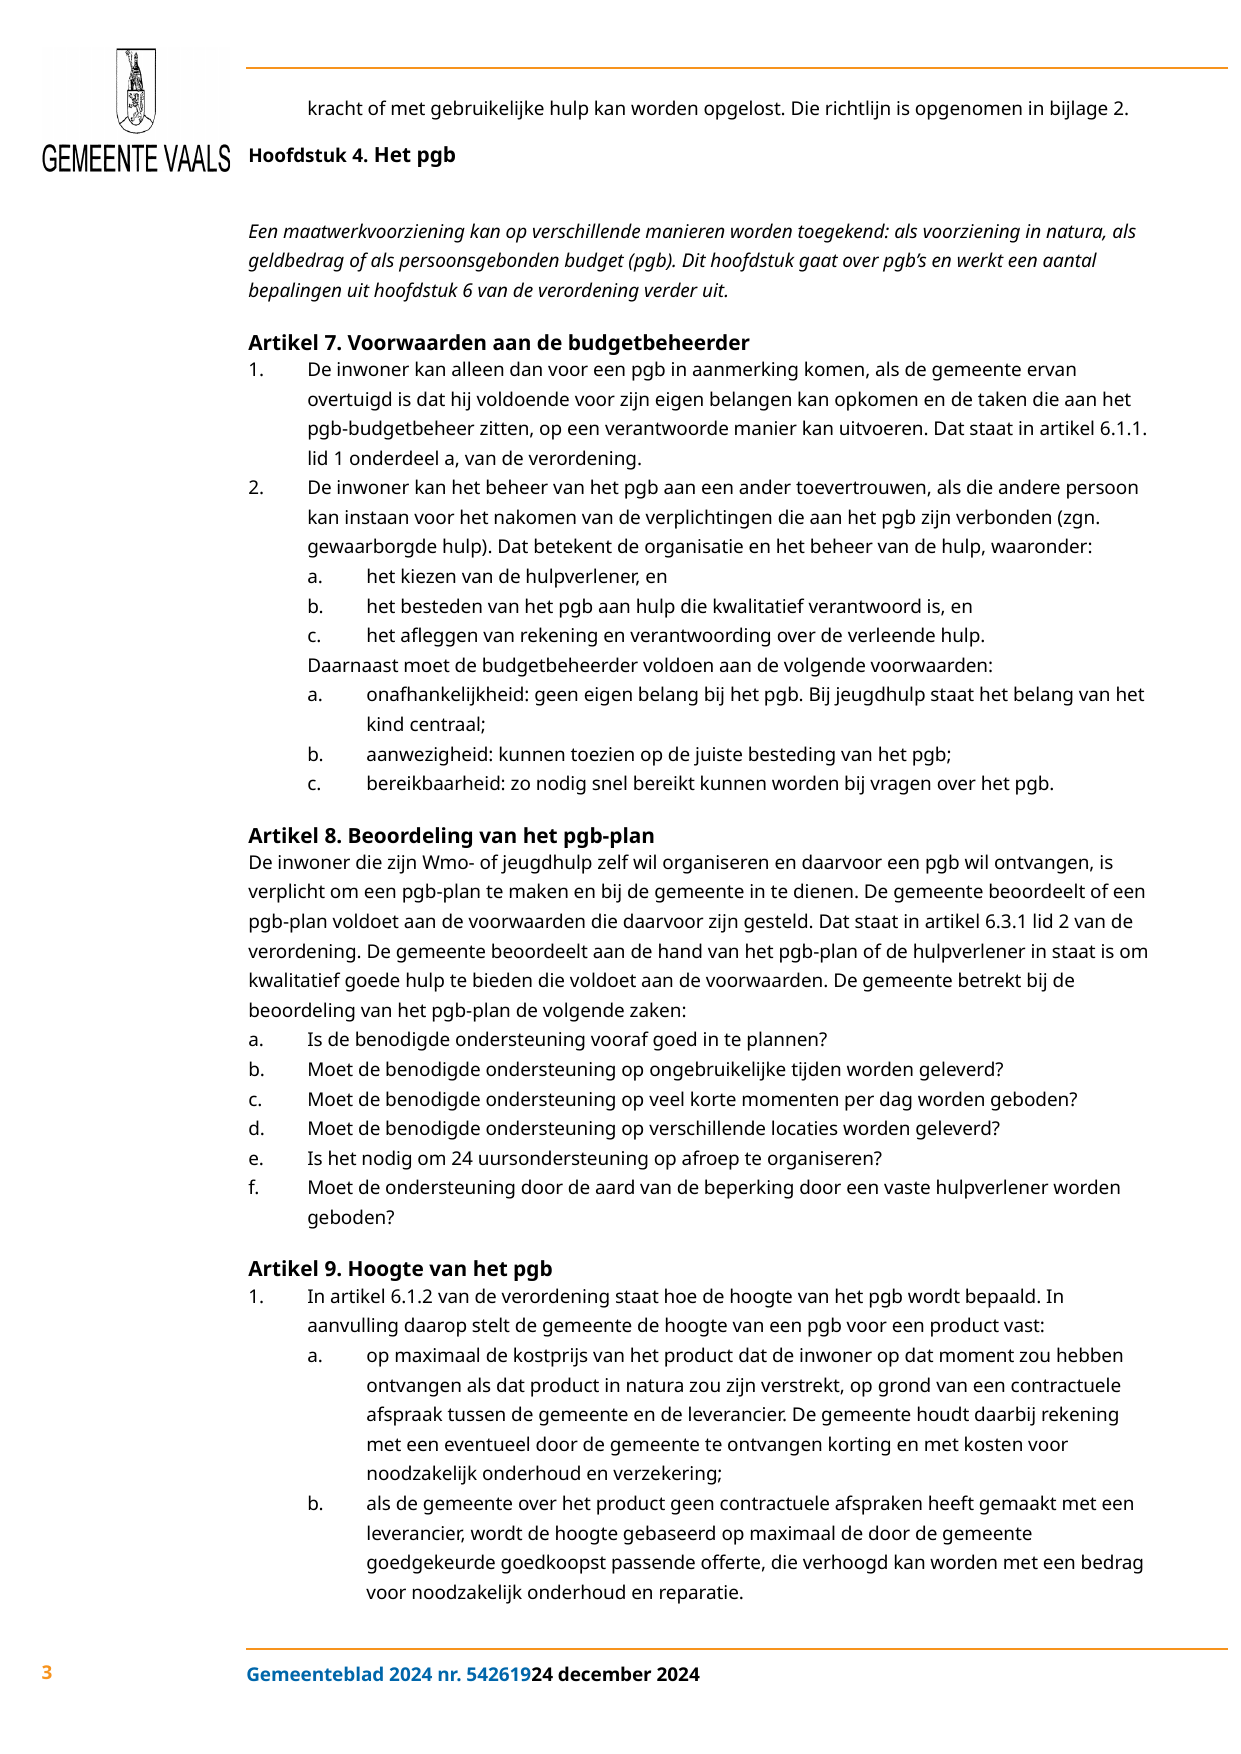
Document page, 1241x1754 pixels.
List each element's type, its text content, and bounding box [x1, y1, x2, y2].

list Moet de ondersteuning door de aard van de beperking door een vaste hulpverlener worden geboden? [248, 1174, 1152, 1230]
picture [41, 47, 231, 172]
list bereikbaarheid: zo nodig snel bereikt kunnen worden bij vragen over het pgb. [307, 770, 1152, 796]
text Een maatwerkvoorziening kan op verschillende manieren worden toegekend: als voorziening in natura, als geldbedrag of als persoonsgebonden budget (pgb). Dit hoofdstuk gaat over pgb’s en werkt een aantal bepalingen uit hoofdstuk 6 van de verordening verder uit. [248, 218, 1152, 303]
list op maximaal de kostprijs van het product dat de inwoner op dat moment zou hebben ontvangen als dat product in natura zou zijn verstrekt, op grond van een contractuele afspraak tussen de gemeente en de leverancier. De gemeente houdt daarbij rekening met een eventueel door de gemeente te ontvangen korting en met kosten voor noodzakelijk onderhoud en verzekering; [307, 1342, 1152, 1486]
list het afleggen van rekening en verantwoording over de verleende hulp. [307, 622, 1152, 648]
list kracht of met gebruikelijke hulp kan worden opgelost. Die richtlijn is opgenomen in bijlage 2. [248, 95, 1152, 121]
list Daarnaast moet de budgetbeheerder voldoen aan de volgende voorwaarden: [248, 652, 1152, 678]
list In artikel 6.1.2 van de verordening staat hoe de hoogte van het pgb wordt bepaald. In aanvulling daarop stelt de gemeente de hoogte van een pgb voor een product vast: [248, 1283, 1152, 1338]
list De inwoner kan het beheer van het pgb aan een ander toevertrouwen, als die andere persoon kan instaan voor het nakomen van de verplichtingen die aan het pgb zijn verbonden (zgn. gewaarborgde hulp). Dat betekent de organisatie en het beheer van de hulp, waaronder: [248, 474, 1152, 559]
list Moet de benodigde ondersteuning op ongebruikelijke tijden worden geleverd? [248, 1056, 1152, 1082]
list het kiezen van de hulpverlener, en [307, 563, 1152, 589]
text Hoofdstuk 4. Het pgb [248, 140, 1152, 169]
list De inwoner kan alleen dan voor een pgb in aanmerking komen, als de gemeente ervan overtuigd is dat hij voldoende voor zijn eigen belangen kan opkomen en de taken die aan het pgb-budgetbeheer zitten, op een verantwoorde manier kan uitvoeren. Dat staat in artikel 6.1.1. lid 1 onderdeel a, van de verordening. [248, 356, 1152, 471]
text De inwoner die zijn Wmo- of jeugdhulp zelf wil organiseren en daarvoor een pgb wil ontvangen, is verplicht om een pgb-plan te maken en bij de gemeente in te dienen. De gemeente beoordeelt of een pgb-plan voldoet aan de voorwaarden die daarvoor zijn gesteld. Dat staat in artikel 6.3.1 lid 2 van de verordening. De gemeente beoordeelt aan de hand van het pgb-plan of de hulpverlener in staat is om kwalitatief goede hulp te bieden die voldoet aan de voorwaarden. De gemeente betrekt bij de beoordeling van het pgb-plan de volgende zaken: [248, 849, 1152, 1023]
text Artikel 7. Voorwaarden aan de budgetbeheerder [248, 328, 1152, 356]
list Is het nodig om 24 uursondersteuning op afroep te organiseren? [248, 1145, 1152, 1171]
list het besteden van het pgb aan hulp die kwalitatief verantwoord is, en [307, 593, 1152, 618]
text Artikel 9. Hoogte van het pgb [248, 1254, 1152, 1283]
list onafhankelijkheid: geen eigen belang bij het pgb. Bij jeugdhulp staat het belang van het kind centraal; [307, 682, 1152, 737]
list als de gemeente over het product geen contractuele afspraken heeft gemaakt met een leverancier, wordt de hoogte gebaseerd op maximaal de door de gemeente goedgekeurde goedkoopst passende offerte, die verhoogd kan worden met een bedrag voor noodzakelijk onderhoud en reparatie. [307, 1490, 1152, 1604]
list Is de benodigde ondersteuning vooraf goed in te plannen? [248, 1027, 1152, 1052]
text Artikel 8. Beoordeling van het pgb-plan [248, 821, 1152, 849]
list aanwezigheid: kunnen toezien op de juiste besteding van het pgb; [307, 741, 1152, 766]
list Moet de benodigde ondersteuning op veel korte momenten per dag worden geboden? [248, 1086, 1152, 1112]
list Moet de benodigde ondersteuning op verschillende locaties worden geleverd? [248, 1115, 1152, 1141]
